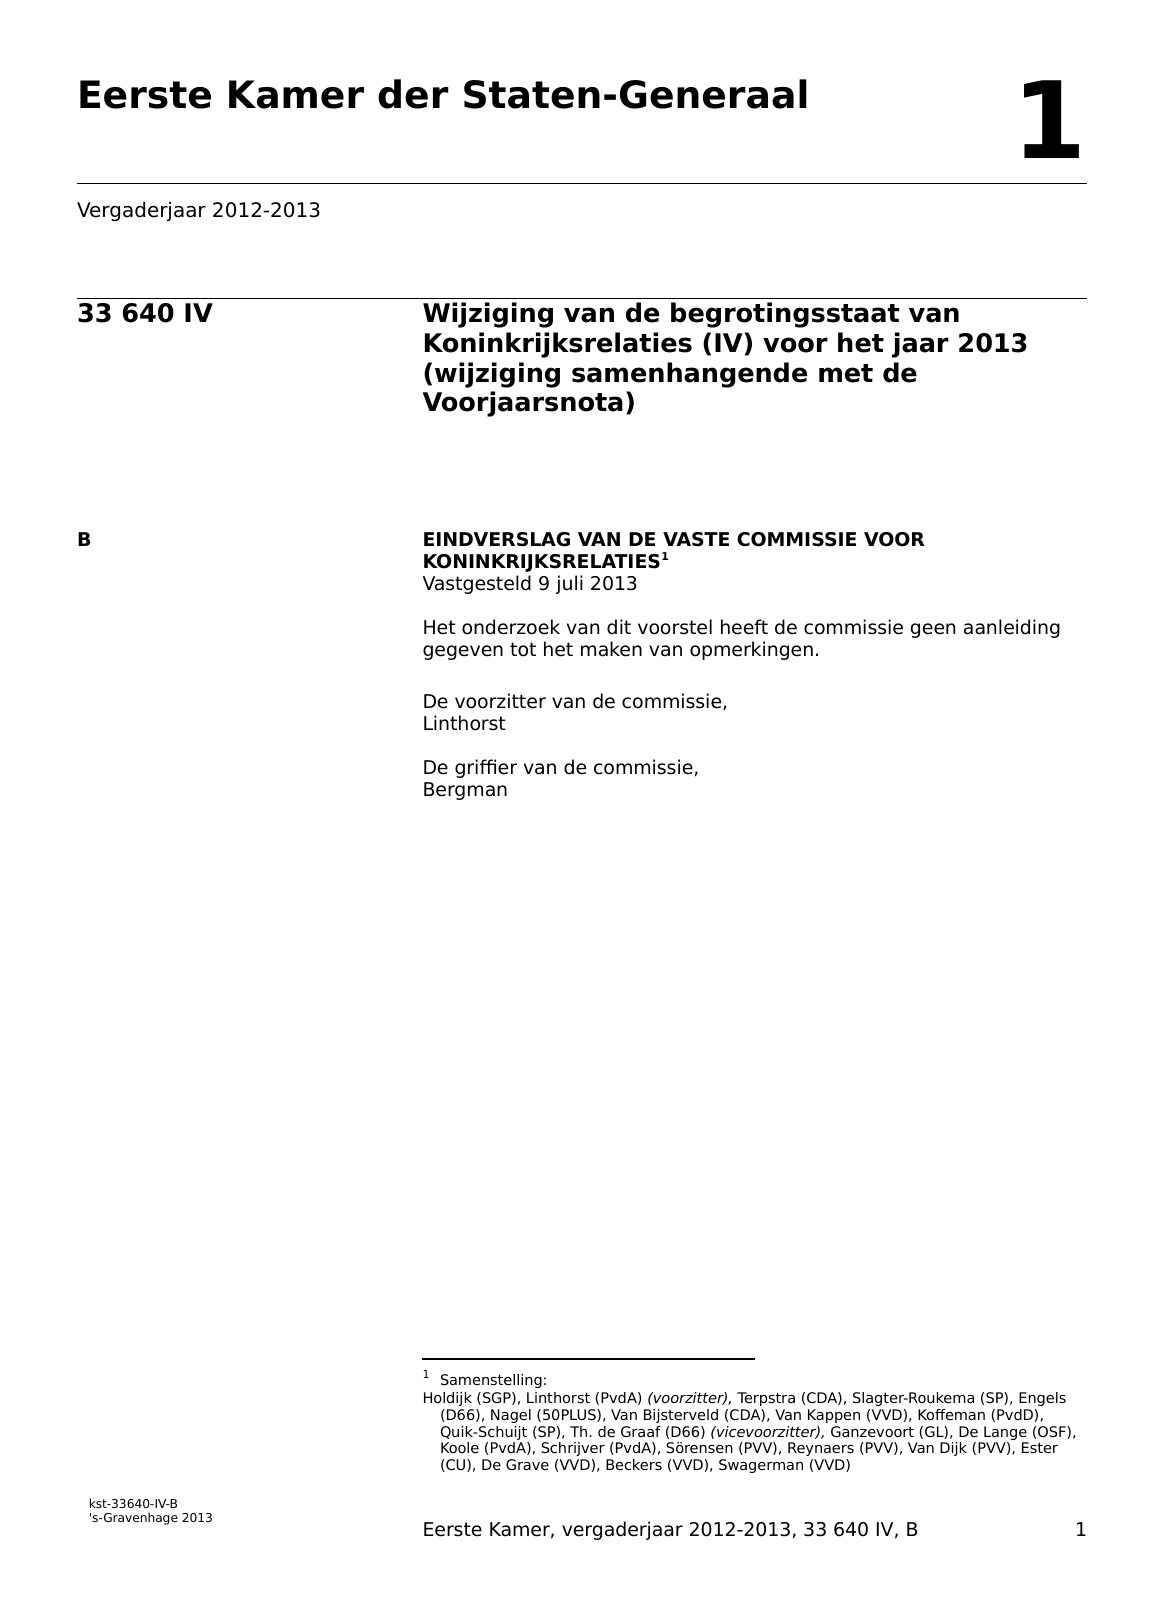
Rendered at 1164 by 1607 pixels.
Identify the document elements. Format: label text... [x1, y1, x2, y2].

text Vastgesteld 9 juli 2013 [422, 573, 1087, 595]
text De griffier van de commissie, Bergman [422, 757, 1087, 801]
text Samenstelling: [422, 1368, 1087, 1390]
text Holdijk (SGP), Linthorst (PvdA) (voorzitter), Terpstra (CDA), Slagter-Roukema (SP), Engels (D66), Nagel (50PLUS), Van Bijsterveld (CDA), Van Kappen (VVD), Koffeman (PvdD), Quik-Schuijt (SP), Th. de Graaf (D66) (vicevoorzitter), Ganzevoort (GL), De Lange (OSF), Koole (PvdA), Schrijver (PvdA), Sörensen (PVV), Reynaers (PVV), Van Dijk (PVV), Ester (CU), De Grave (VVD), Beckers (VVD), Swagerman (VVD) [422, 1390, 1087, 1474]
subtitle B EINDVERSLAG VAN DE VASTE COMMISSIE VOOR KONINKRIJKSRELATIES [77, 529, 1087, 573]
text Het onderzoek van dit voorstel heeft de commissie geen aanleiding gegeven tot het maken van opmerkingen. [422, 617, 1087, 661]
table_cell Vergaderjaar 2012-2013 [77, 184, 1087, 298]
text 's-Gravenhage 2013 [88, 1511, 323, 1525]
table_header 1 [886, 59, 1087, 183]
subtitle 33 640 IV Wijziging van de begrotingsstaat van Koninkrijksrelaties (IV) voor het jaar 2013 (wijziging samenhangende met de Voorjaarsnota) [77, 299, 1087, 418]
text kst-33640-IV-B [88, 1497, 323, 1511]
table_header Eerste Kamer der Staten-Generaal [77, 59, 886, 183]
text De voorzitter van de commissie, Linthorst [422, 691, 1087, 735]
